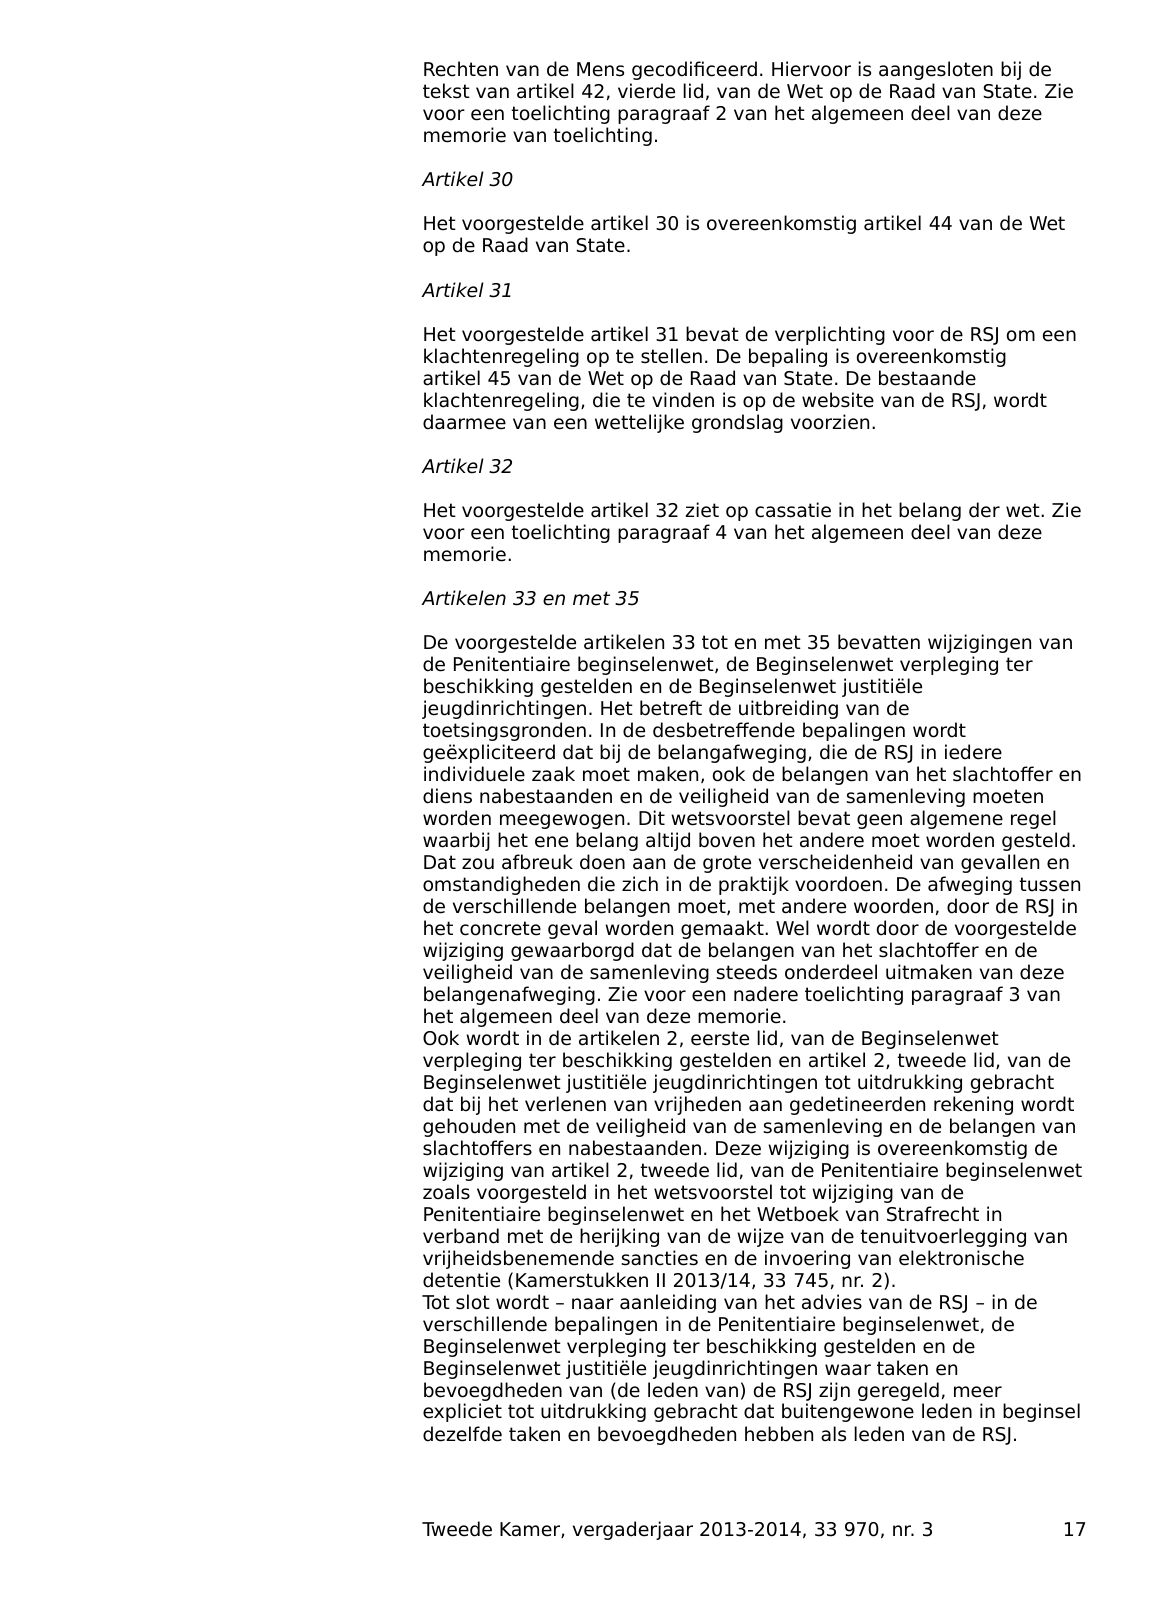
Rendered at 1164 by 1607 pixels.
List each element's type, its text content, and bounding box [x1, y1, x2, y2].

text Tot slot wordt – naar aanleiding van het advies van de RSJ – in de verschillende bepalingen in de Penitentiaire beginselenwet, de Beginselenwet verpleging ter beschikking gestelden en de Beginselenwet justitiële jeugdinrichtingen waar taken en bevoegdheden van (de leden van) de RSJ zijn geregeld, meer expliciet tot uitdrukking gebracht dat buitengewone leden in beginsel dezelfde taken en bevoegdheden hebben als leden van de RSJ. [422, 1292, 1087, 1445]
text Ook wordt in de artikelen 2, eerste lid, van de Beginselenwet verpleging ter beschikking gestelden en artikel 2, tweede lid, van de Beginselenwet justitiële jeugdinrichtingen tot uitdrukking gebracht dat bij het verlenen van vrijheden aan gedetineerden rekening wordt gehouden met de veiligheid van de samenleving en de belangen van slachtoffers en nabestaanden. Deze wijziging is overeenkomstig de wijziging van artikel 2, tweede lid, van de Penitentiaire beginselenwet zoals voorgesteld in het wetsvoorstel tot wijziging van de Penitentiaire beginselenwet en het Wetboek van Strafrecht in verband met de herijking van de wijze van de tenuitvoerlegging van vrijheidsbenemende sancties en de invoering van elektronische detentie (Kamerstukken II 2013/14, 33 745, nr. 2). [422, 1028, 1087, 1292]
text Het voorgestelde artikel 31 bevat de verplichting voor de RSJ om een klachtenregeling op te stellen. De bepaling is overeenkomstig artikel 45 van de Wet op de Raad van State. De bestaande klachtenregeling, die te vinden is op de website van de RSJ, wordt daarmee van een wettelijke grondslag voorzien. [422, 324, 1087, 433]
text De voorgestelde artikelen 33 tot en met 35 bevatten wijzigingen van de Penitentiaire beginselenwet, de Beginselenwet verpleging ter beschikking gestelden en de Beginselenwet justitiële jeugdinrichtingen. Het betreft de uitbreiding van de toetsingsgronden. In de desbetreffende bepalingen wordt geëxpliciteerd dat bij de belangafweging, die de RSJ in iedere individuele zaak moet maken, ook de belangen van het slachtoffer en diens nabestaanden en de veiligheid van de samenleving moeten worden meegewogen. Dit wetsvoorstel bevat geen algemene regel waarbij het ene belang altijd boven het andere moet worden gesteld. Dat zou afbreuk doen aan de grote verscheidenheid van gevallen en omstandigheden die zich in de praktijk voordoen. De afweging tussen de verschillende belangen moet, met andere woorden, door de RSJ in het concrete geval worden gemaakt. Wel wordt door de voorgestelde wijziging gewaarborgd dat de belangen van het slachtoffer en de veiligheid van de samenleving steeds onderdeel uitmaken van deze belangenafweging. Zie voor een nadere toelichting paragraaf 3 van het algemeen deel van deze memorie. [422, 632, 1087, 1028]
text Het voorgestelde artikel 30 is overeenkomstig artikel 44 van de Wet op de Raad van State. [422, 213, 1087, 257]
subtitle Artikel 30 [422, 169, 1087, 191]
subtitle Artikel 31 [422, 279, 1087, 301]
text Het voorgestelde artikel 32 ziet op cassatie in het belang der wet. Zie voor een toelichting paragraaf 4 van het algemeen deel van deze memorie. [422, 500, 1087, 566]
subtitle Artikelen 33 en met 35 [422, 588, 1087, 610]
text Rechten van de Mens gecodificeerd. Hiervoor is aangesloten bij de tekst van artikel 42, vierde lid, van de Wet op de Raad van State. Zie voor een toelichting paragraaf 2 van het algemeen deel van deze memorie van toelichting. [422, 59, 1087, 147]
subtitle Artikel 32 [422, 456, 1087, 478]
